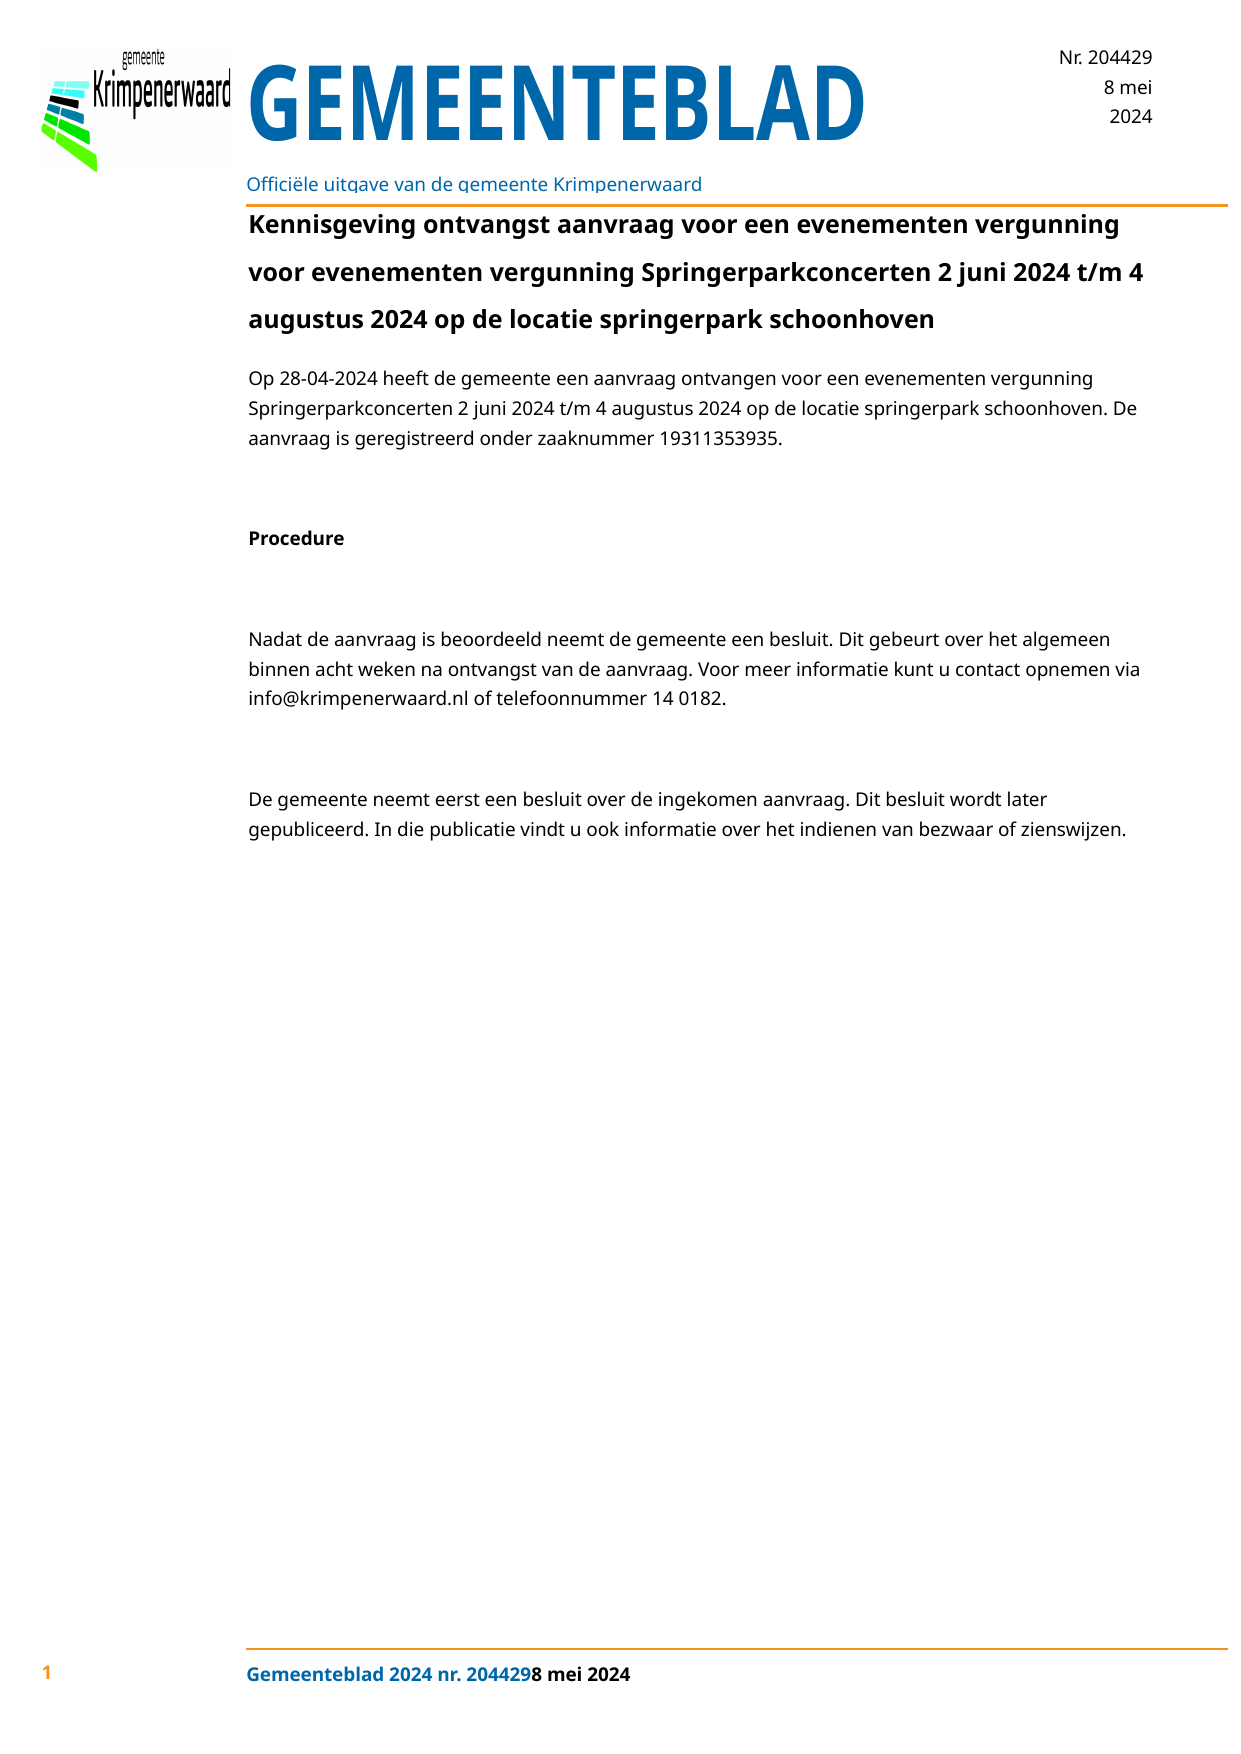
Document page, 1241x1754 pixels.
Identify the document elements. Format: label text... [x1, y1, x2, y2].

text Nadat de aanvraag is beoordeeld neemt de gemeente een besluit. Dit gebeurt over het algemeen binnen acht weken na ontvangst van de aanvraag. Voor meer informatie kunt u contact opnemen via info@krimpenerwaard.nl of telefoonnummer 14 0182. [248, 626, 1152, 711]
text Op 28-04-2024 heeft de gemeente een aanvraag ontvangen voor een evenementen vergunning Springerparkconcerten 2 juni 2024 t/m 4 augustus 2024 op de locatie springerpark schoonhoven. De aanvraag is geregistreerd onder zaaknummer 19311353935. [248, 366, 1152, 450]
text Kennisgeving ontvangst aanvraag voor een evenementen vergunning voor evenementen vergunning Springerparkconcerten 2 juni 2024 t/m 4 augustus 2024 op de locatie springerpark schoonhoven [248, 207, 1152, 336]
text De gemeente neemt eerst een besluit over de ingekomen aanvraag. Dit besluit wordt later gepubliceerd. In die publicatie vindt u ook informatie over het indienen van bezwaar of zienswijzen. [248, 786, 1152, 842]
picture [41, 47, 231, 172]
text Procedure [248, 526, 1152, 551]
